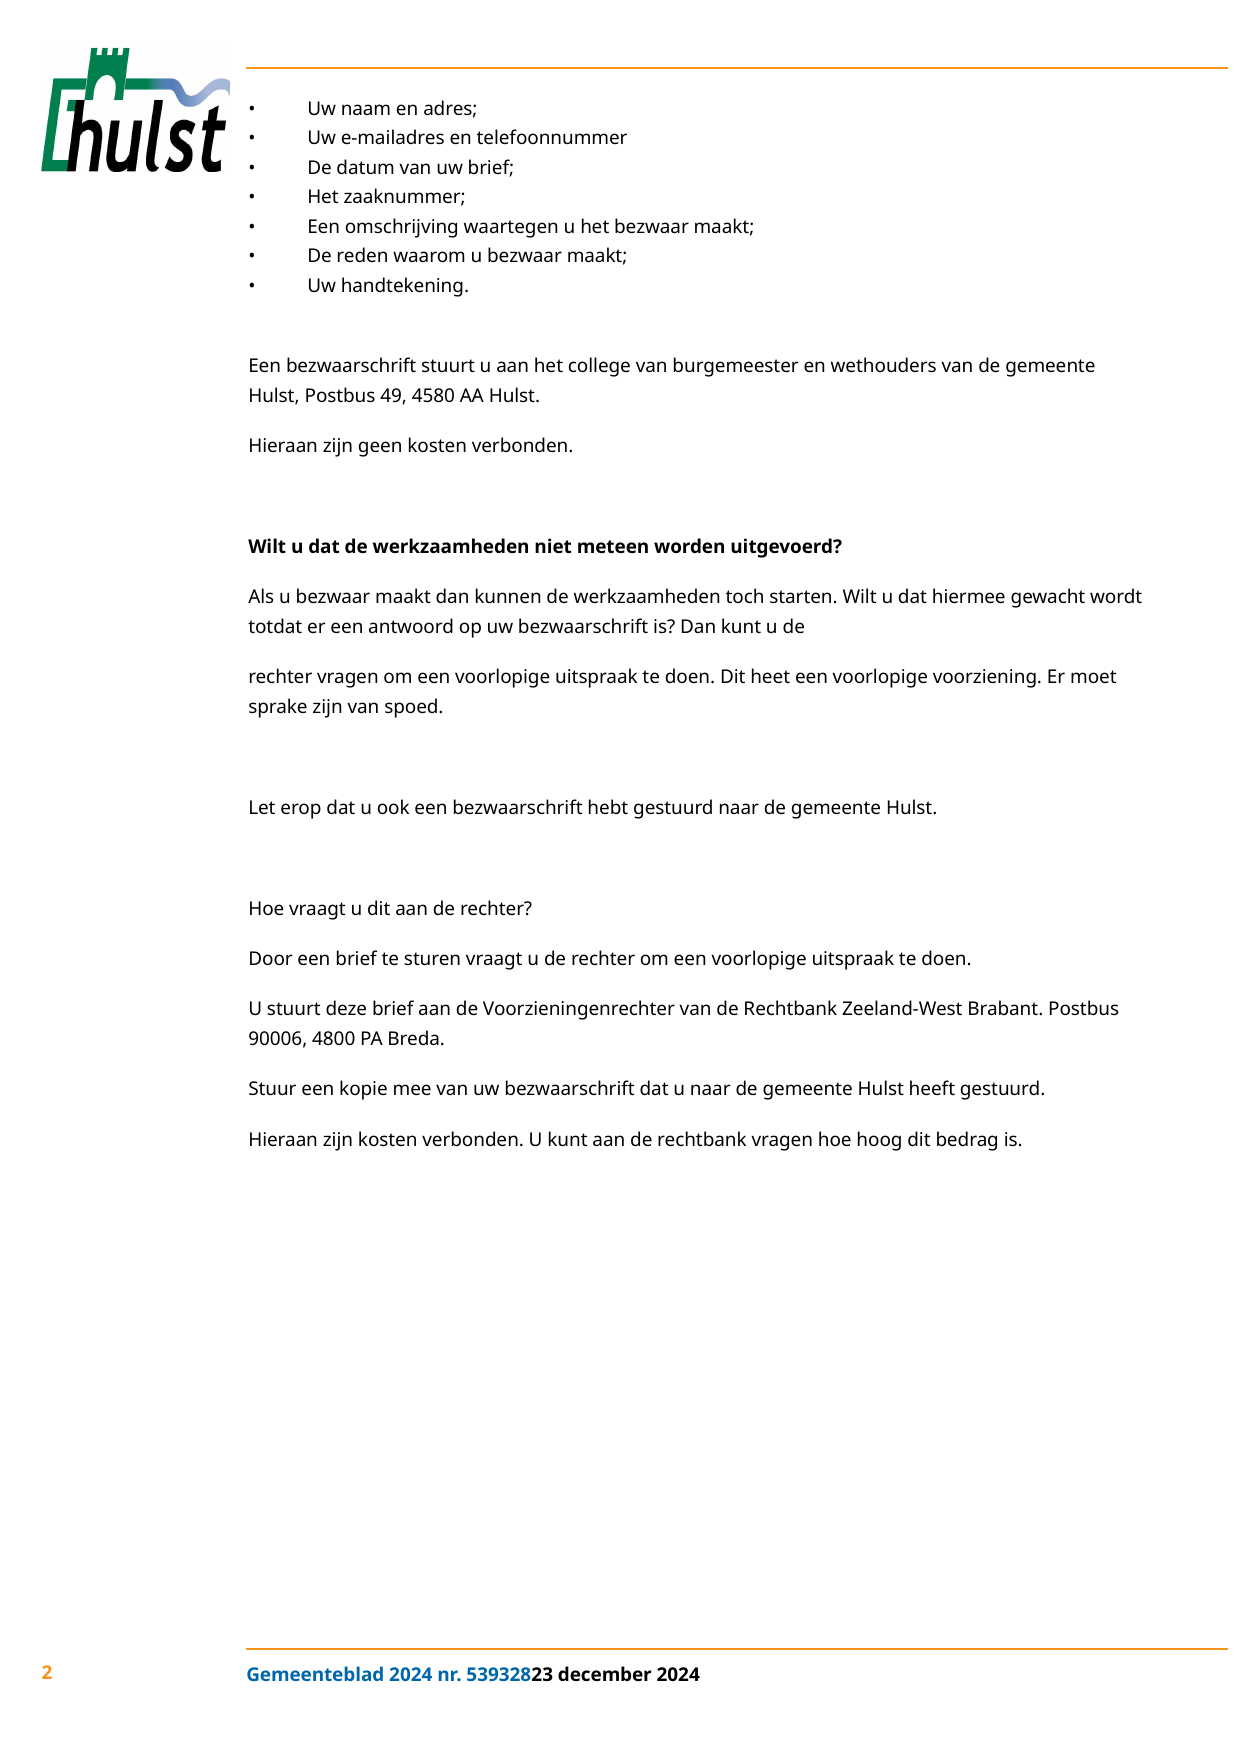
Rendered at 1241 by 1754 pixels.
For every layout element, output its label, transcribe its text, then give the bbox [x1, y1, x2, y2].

list Een omschrijving waartegen u het bezwaar maakt; [248, 213, 1152, 239]
text Let erop dat u ook een bezwaarschrift hebt gestuurd naar de gemeente Hulst. [248, 794, 1152, 820]
list De reden waarom u bezwaar maakt; [248, 243, 1152, 268]
text Stuur een kopie mee van uw bezwaarschrift dat u naar de gemeente Hulst heeft gestuurd. [248, 1076, 1152, 1101]
text Hieraan zijn geen kosten verbonden. [248, 432, 1152, 458]
list Het zaaknummer; [248, 183, 1152, 209]
text U stuurt deze brief aan de Voorzieningenrechter van de Rechtbank Zeeland-West Brabant. Postbus 90006, 4800 PA Breda. [248, 996, 1152, 1051]
text Door een brief te sturen vraagt u de rechter om een voorlopige uitspraak te doen. [248, 945, 1152, 971]
list Uw e-mailadres en telefoonnummer [248, 124, 1152, 150]
list De datum van uw brief; [248, 154, 1152, 180]
text Hieraan zijn kosten verbonden. U kunt aan de rechtbank vragen hoe hoog dit bedrag is. [248, 1126, 1152, 1152]
text Een bezwaarschrift stuurt u aan het college van burgemeester en wethouders van de gemeente Hulst, Postbus 49, 4580 AA Hulst. [248, 352, 1152, 408]
text Wilt u dat de werkzaamheden niet meteen worden uitgevoerd? [248, 533, 1152, 559]
list Uw naam en adres; [248, 95, 1152, 121]
text Hoe vraagt u dit aan de rechter? [248, 895, 1152, 921]
text rechter vragen om een voorlopige uitspraak te doen. Dit heet een voorlopige voorziening. Er moet sprake zijn van spoed. [248, 663, 1152, 719]
list Uw handtekening. [248, 272, 1152, 298]
picture [41, 47, 231, 172]
text Als u bezwaar maakt dan kunnen de werkzaamheden toch starten. Wilt u dat hiermee gewacht wordt totdat er een antwoord op uw bezwaarschrift is? Dan kunt u de [248, 583, 1152, 639]
